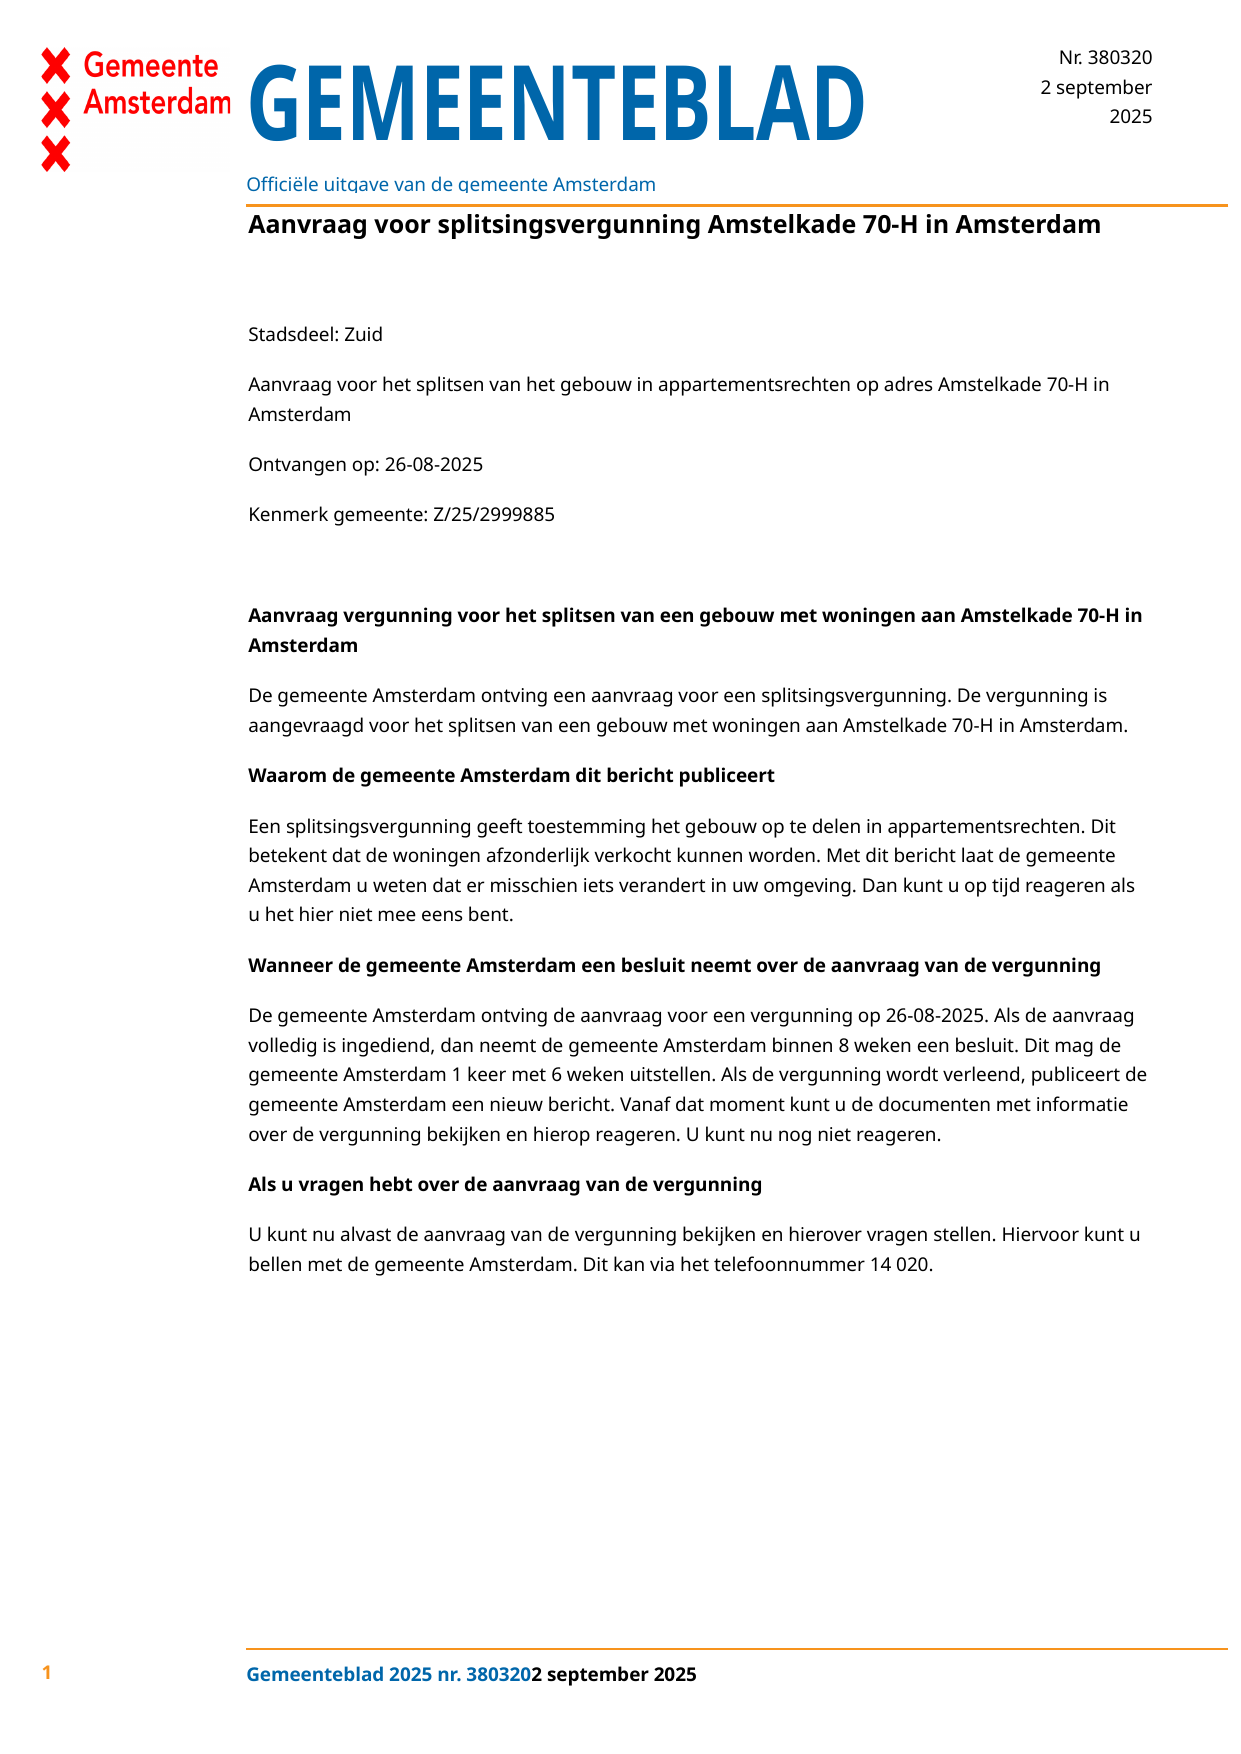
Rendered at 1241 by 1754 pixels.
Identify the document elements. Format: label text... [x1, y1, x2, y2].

text U kunt nu alvast de aanvraag van de vergunning bekijken en hierover vragen stellen. Hiervoor kunt u bellen met de gemeente Amsterdam. Dit kan via het telefoonnummer 14 020. [248, 1222, 1152, 1277]
text Aanvraag vergunning voor het splitsen van een gebouw met woningen aan Amstelkade 70-H in Amsterdam [248, 602, 1152, 658]
text De gemeente Amsterdam ontving een aanvraag voor een splitsingsvergunning. De vergunning is aangevraagd voor het splitsen van een gebouw met woningen aan Amstelkade 70-H in Amsterdam. [248, 682, 1152, 738]
text Stadsdeel: Zuid [248, 321, 1152, 346]
text Een splitsingsvergunning geeft toestemming het gebouw op te delen in appartementsrechten. Dit betekent dat de woningen afzonderlijk verkocht kunnen worden. Met dit bericht laat de gemeente Amsterdam u weten dat er misschien iets verandert in uw omgeving. Dan kunt u op tijd reageren als u het hier niet mee eens bent. [248, 813, 1152, 927]
picture [41, 47, 231, 172]
text Ontvangen op: 26-08-2025 [248, 451, 1152, 477]
text Als u vragen hebt over de aanvraag van de vergunning [248, 1171, 1152, 1197]
text Aanvraag voor het splitsen van het gebouw in appartementsrechten op adres Amstelkade 70-H in Amsterdam [248, 371, 1152, 426]
text Aanvraag voor splitsingsvergunning Amstelkade 70-H in Amsterdam [248, 207, 1152, 241]
text Kenmerk gemeente: Z/25/2999885 [248, 502, 1152, 527]
text Wanneer de gemeente Amsterdam een besluit neemt over de aanvraag van de vergunning [248, 952, 1152, 978]
text De gemeente Amsterdam ontving de aanvraag voor een vergunning op 26-08-2025. Als de aanvraag volledig is ingediend, dan neemt de gemeente Amsterdam binnen 8 weken een besluit. Dit mag de gemeente Amsterdam 1 keer met 6 weken uitstellen. Als de vergunning wordt verleend, publiceert de gemeente Amsterdam een nieuw bericht. Vanaf dat moment kunt u de documenten met informatie over de vergunning bekijken en hierop reageren. U kunt nu nog niet reageren. [248, 1002, 1152, 1146]
text Waarom de gemeente Amsterdam dit bericht publiceert [248, 762, 1152, 788]
